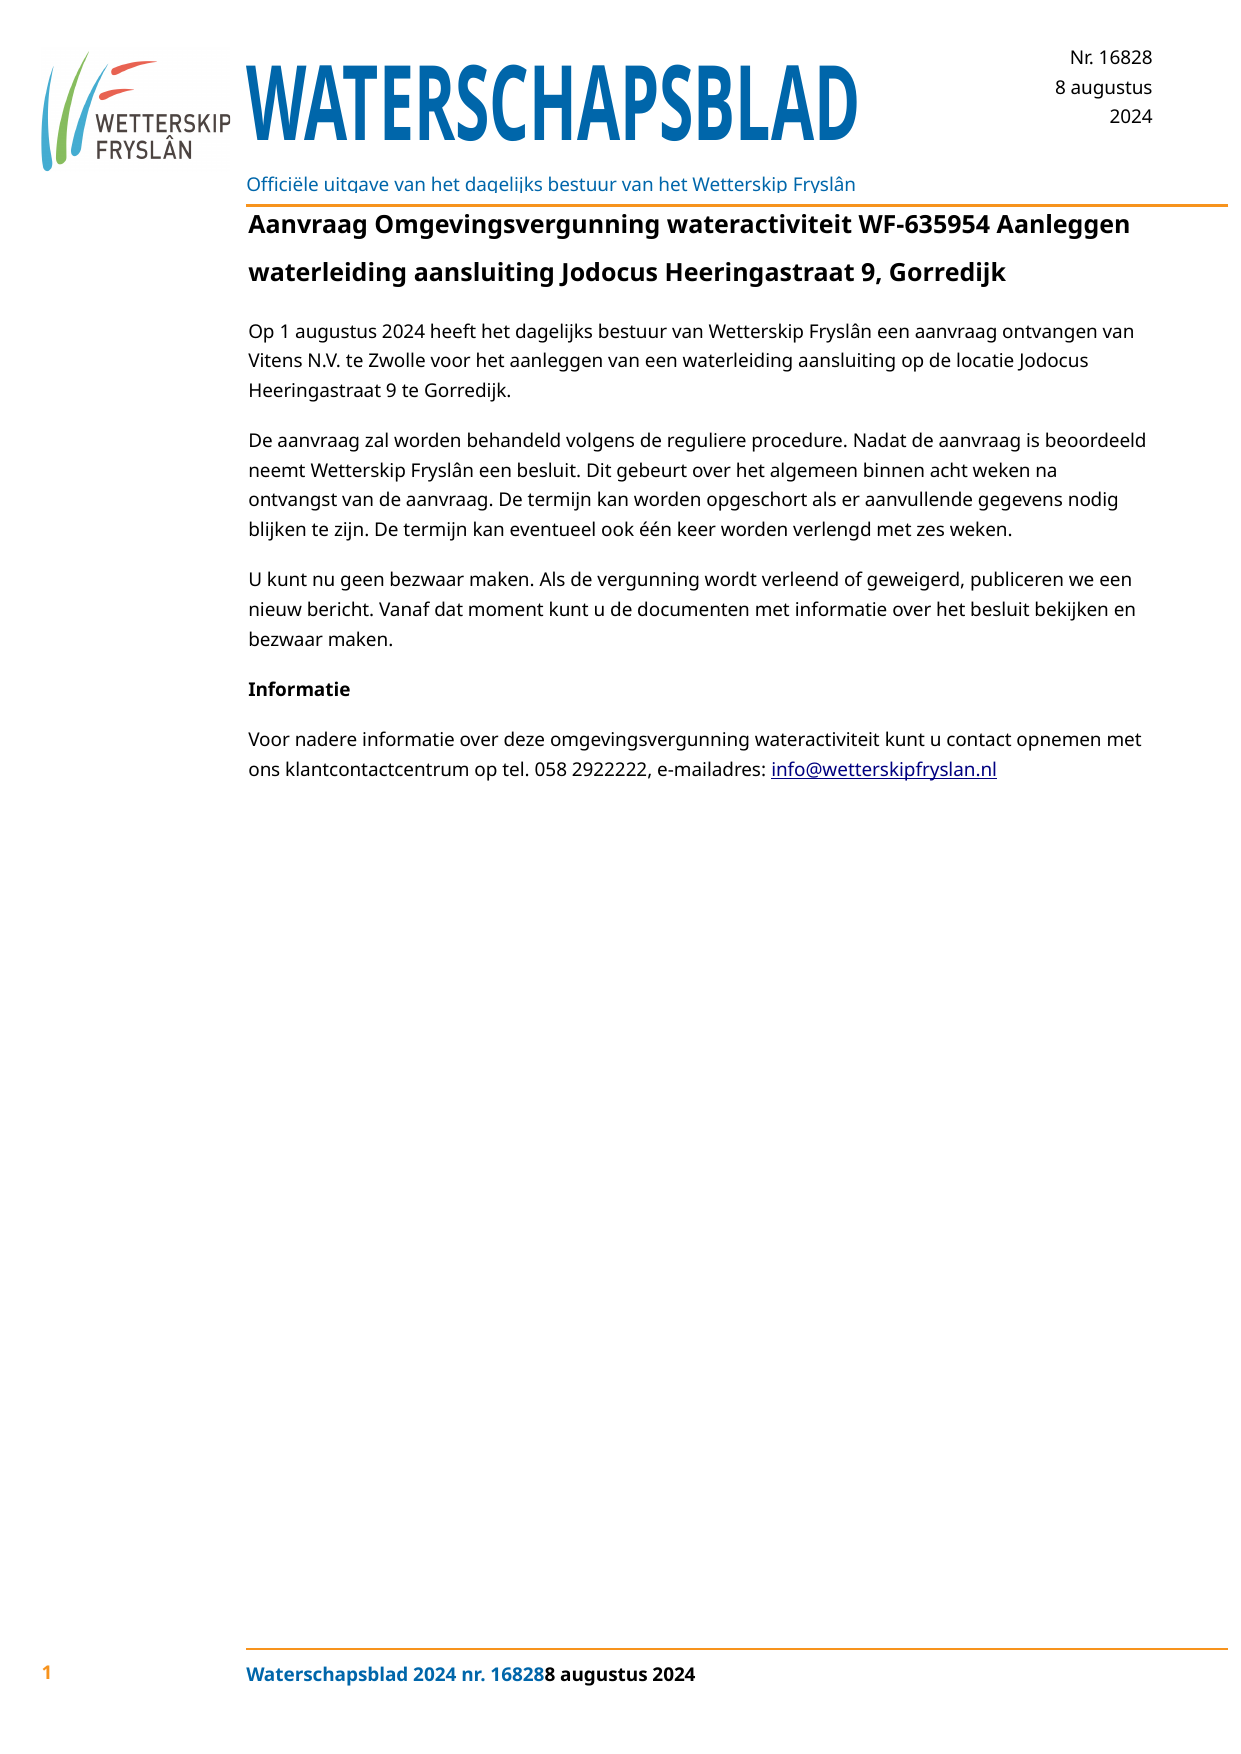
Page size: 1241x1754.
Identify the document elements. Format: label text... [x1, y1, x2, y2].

text Voor nadere informatie over deze omgevingsvergunning wateractiviteit kunt u contact opnemen met ons klantcontactcentrum op tel. 058 2922222, e-mailadres: info@wetterskipfryslan.nl [248, 727, 1152, 782]
text U kunt nu geen bezwaar maken. Als de vergunning wordt verleend of geweigerd, publiceren we een nieuw bericht. Vanaf dat moment kunt u de documenten met informatie over het besluit bekijken en bezwaar maken. [248, 567, 1152, 652]
text Informatie [248, 676, 1152, 702]
picture [41, 47, 231, 172]
text Op 1 augustus 2024 heeft het dagelijks bestuur van Wetterskip Fryslân een aanvraag ontvangen van Vitens N.V. te Zwolle voor het aanleggen van een waterleiding aansluiting op de locatie Jodocus Heeringastraat 9 te Gorredijk. [248, 318, 1152, 403]
text Aanvraag Omgevingsvergunning wateractiviteit WF-635954 Aanleggen waterleiding aansluiting Jodocus Heeringastraat 9, Gorredijk [248, 207, 1152, 288]
text De aanvraag zal worden behandeld volgens de reguliere procedure. Nadat de aanvraag is beoordeeld neemt Wetterskip Fryslân een besluit. Dit gebeurt over het algemeen binnen acht weken na ontvangst van de aanvraag. De termijn kan worden opgeschort als er aanvullende gegevens nodig blijken te zijn. De termijn kan eventueel ook één keer worden verlengd met zes weken. [248, 427, 1152, 542]
